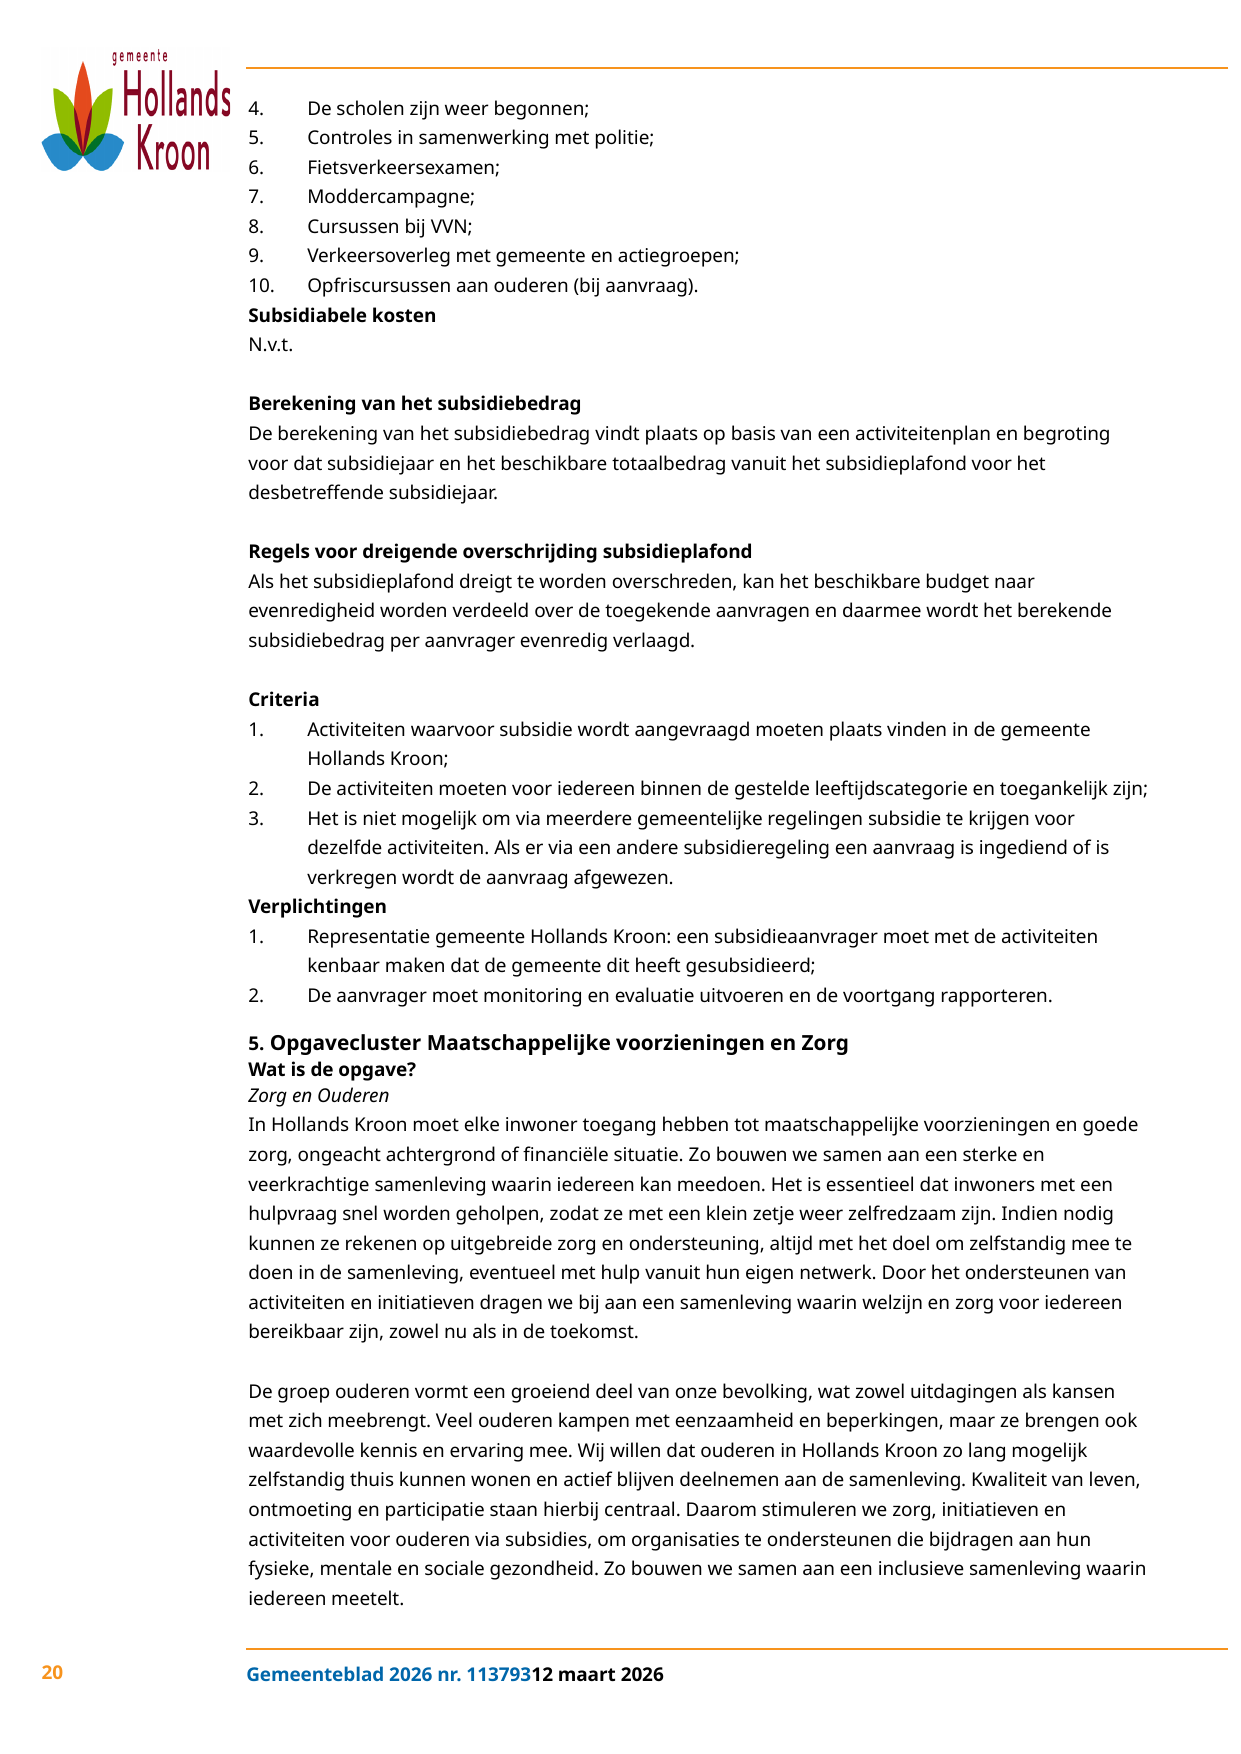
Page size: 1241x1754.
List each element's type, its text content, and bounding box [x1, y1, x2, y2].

text N.v.t. [248, 331, 1152, 357]
list De aanvrager moet monitoring en evaluatie uitvoeren en de voortgang rapporteren. [248, 982, 1152, 1008]
text 5. Opgavecluster Maatschappelijke voorzieningen en Zorg [248, 1028, 1152, 1056]
picture [41, 47, 231, 172]
list Het is niet mogelijk om via meerdere gemeentelijke regelingen subsidie te krijgen voor dezelfde activiteiten. Als er via een andere subsidieregeling een aanvraag is ingediend of is verkregen wordt de aanvraag afgewezen. [248, 805, 1152, 890]
text In Hollands Kroon moet elke inwoner toegang hebben tot maatschappelijke voorzieningen en goede zorg, ongeacht achtergrond of financiële situatie. Zo bouwen we samen aan een sterke en veerkrachtige samenleving waarin iedereen kan meedoen. Het is essentieel dat inwoners met een hulpvraag snel worden geholpen, zodat ze met een klein zetje weer zelfredzaam zijn. Indien nodig kunnen ze rekenen op uitgebreide zorg en ondersteuning, altijd met het doel om zelfstandig mee te doen in de samenleving, eventueel met hulp vanuit hun eigen netwerk. Door het ondersteunen van activiteiten en initiatieven dragen we bij aan een samenleving waarin welzijn en zorg voor iedereen bereikbaar zijn, zowel nu als in de toekomst. [248, 1112, 1152, 1344]
list Verkeersoverleg met gemeente en actiegroepen; [248, 243, 1152, 268]
text Als het subsidieplafond dreigt te worden overschreden, kan het beschikbare budget naar evenredigheid worden verdeeld over de toegekende aanvragen en daarmee wordt het berekende subsidiebedrag per aanvrager evenredig verlaagd. [248, 568, 1152, 653]
text Wat is de opgave? [248, 1056, 1152, 1082]
list Representatie gemeente Hollands Kroon: een subsidieaanvrager moet met de activiteiten kenbaar maken dat de gemeente dit heeft gesubsidieerd; [248, 923, 1152, 978]
list De activiteiten moeten voor iedereen binnen de gestelde leeftijdscategorie en toegankelijk zijn; [248, 775, 1152, 801]
text Zorg en Ouderen [248, 1082, 1152, 1108]
list Cursussen bij VVN; [248, 213, 1152, 239]
text Berekening van het subsidiebedrag [248, 391, 1152, 416]
list Opfriscursussen aan ouderen (bij aanvraag). [248, 272, 1152, 298]
text Criteria [248, 686, 1152, 712]
text Verplichtingen [248, 893, 1152, 919]
text De groep ouderen vormt een groeiend deel van onze bevolking, wat zowel uitdagingen als kansen met zich meebrengt. Veel ouderen kampen met eenzaamheid en beperkingen, maar ze brengen ook waardevolle kennis en ervaring mee. Wij willen dat ouderen in Hollands Kroon zo lang mogelijk zelfstandig thuis kunnen wonen en actief blijven deelnemen aan de samenleving. Kwaliteit van leven, ontmoeting en participatie staan hierbij centraal. Daarom stimuleren we zorg, initiatieven en activiteiten voor ouderen via subsidies, om organisaties te ondersteunen die bijdragen aan hun fysieke, mentale en sociale gezondheid. Zo bouwen we samen aan een inclusieve samenleving waarin iedereen meetelt. [248, 1378, 1152, 1611]
list Controles in samenwerking met politie; [248, 124, 1152, 150]
text De berekening van het subsidiebedrag vindt plaats op basis van een activiteitenplan en begroting voor dat subsidiejaar en het beschikbare totaalbedrag vanuit het subsidieplafond voor het desbetreffende subsidiejaar. [248, 420, 1152, 505]
text Subsidiabele kosten [248, 302, 1152, 328]
list Activiteiten waarvoor subsidie wordt aangevraagd moeten plaats vinden in de gemeente Hollands Kroon; [248, 716, 1152, 771]
list Fietsverkeersexamen; [248, 154, 1152, 180]
text Regels voor dreigende overschrijding subsidieplafond [248, 538, 1152, 564]
list De scholen zijn weer begonnen; [248, 95, 1152, 121]
list Moddercampagne; [248, 183, 1152, 209]
